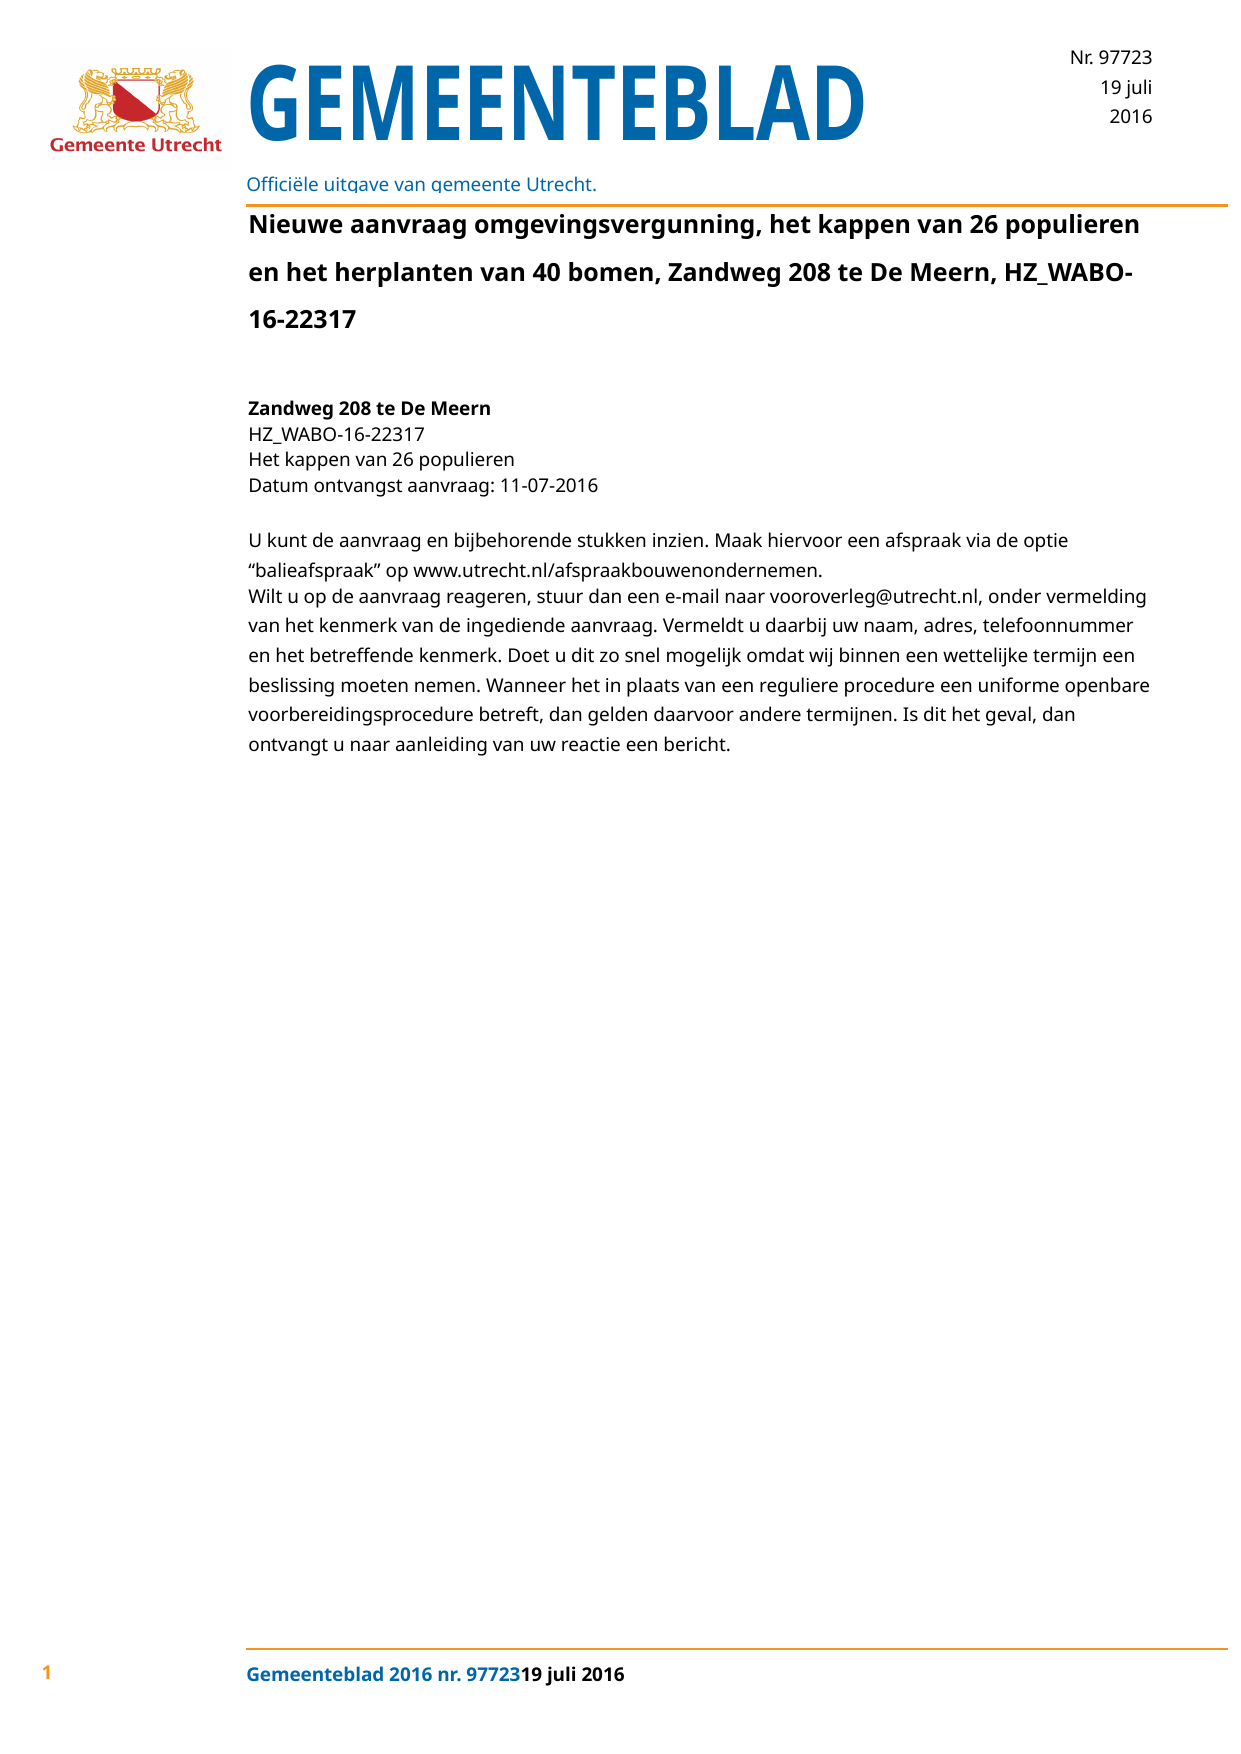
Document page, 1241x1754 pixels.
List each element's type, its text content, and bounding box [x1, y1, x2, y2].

picture [41, 47, 231, 172]
table_cell Datum ontvangst aanvraag: 11-07-2016 [248, 473, 1152, 528]
table_cell HZ_WABO-16-22317 [248, 421, 1152, 447]
table_cell Het kappen van 26 populieren [248, 447, 549, 472]
table_cell U kunt de aanvraag en bijbehorende stukken inzien. Maak hiervoor een afspraak via de optie “balieafspraak” op www.utrecht.nl/afspraakbouwenondernemen. [248, 528, 1152, 583]
text Nieuwe aanvraag omgevingsvergunning, het kappen van 26 populieren en het herplanten van 40 bomen, Zandweg 208 te De Meern, HZ_WABO-16-22317 [248, 207, 1152, 336]
table_header Zandweg 208 te De Meern [248, 395, 1152, 421]
table_cell Wilt u op de aanvraag reageren, stuur dan een e-mail naar vooroverleg@utrecht.nl, onder vermelding van het kenmerk van de ingediende aanvraag. Vermeldt u daarbij uw naam, adres, telefoonnummer en het betreffende kenmerk. Doet u dit zo snel mogelijk omdat wij binnen een wettelijke termijn een beslissing moeten nemen. Wanneer het in plaats van een reguliere procedure een uniforme openbare voorbereidingsprocedure betreft, dan gelden daarvoor andere termijnen. Is dit het geval, dan ontvangt u naar aanleiding van uw reactie een bericht. [248, 583, 1152, 757]
